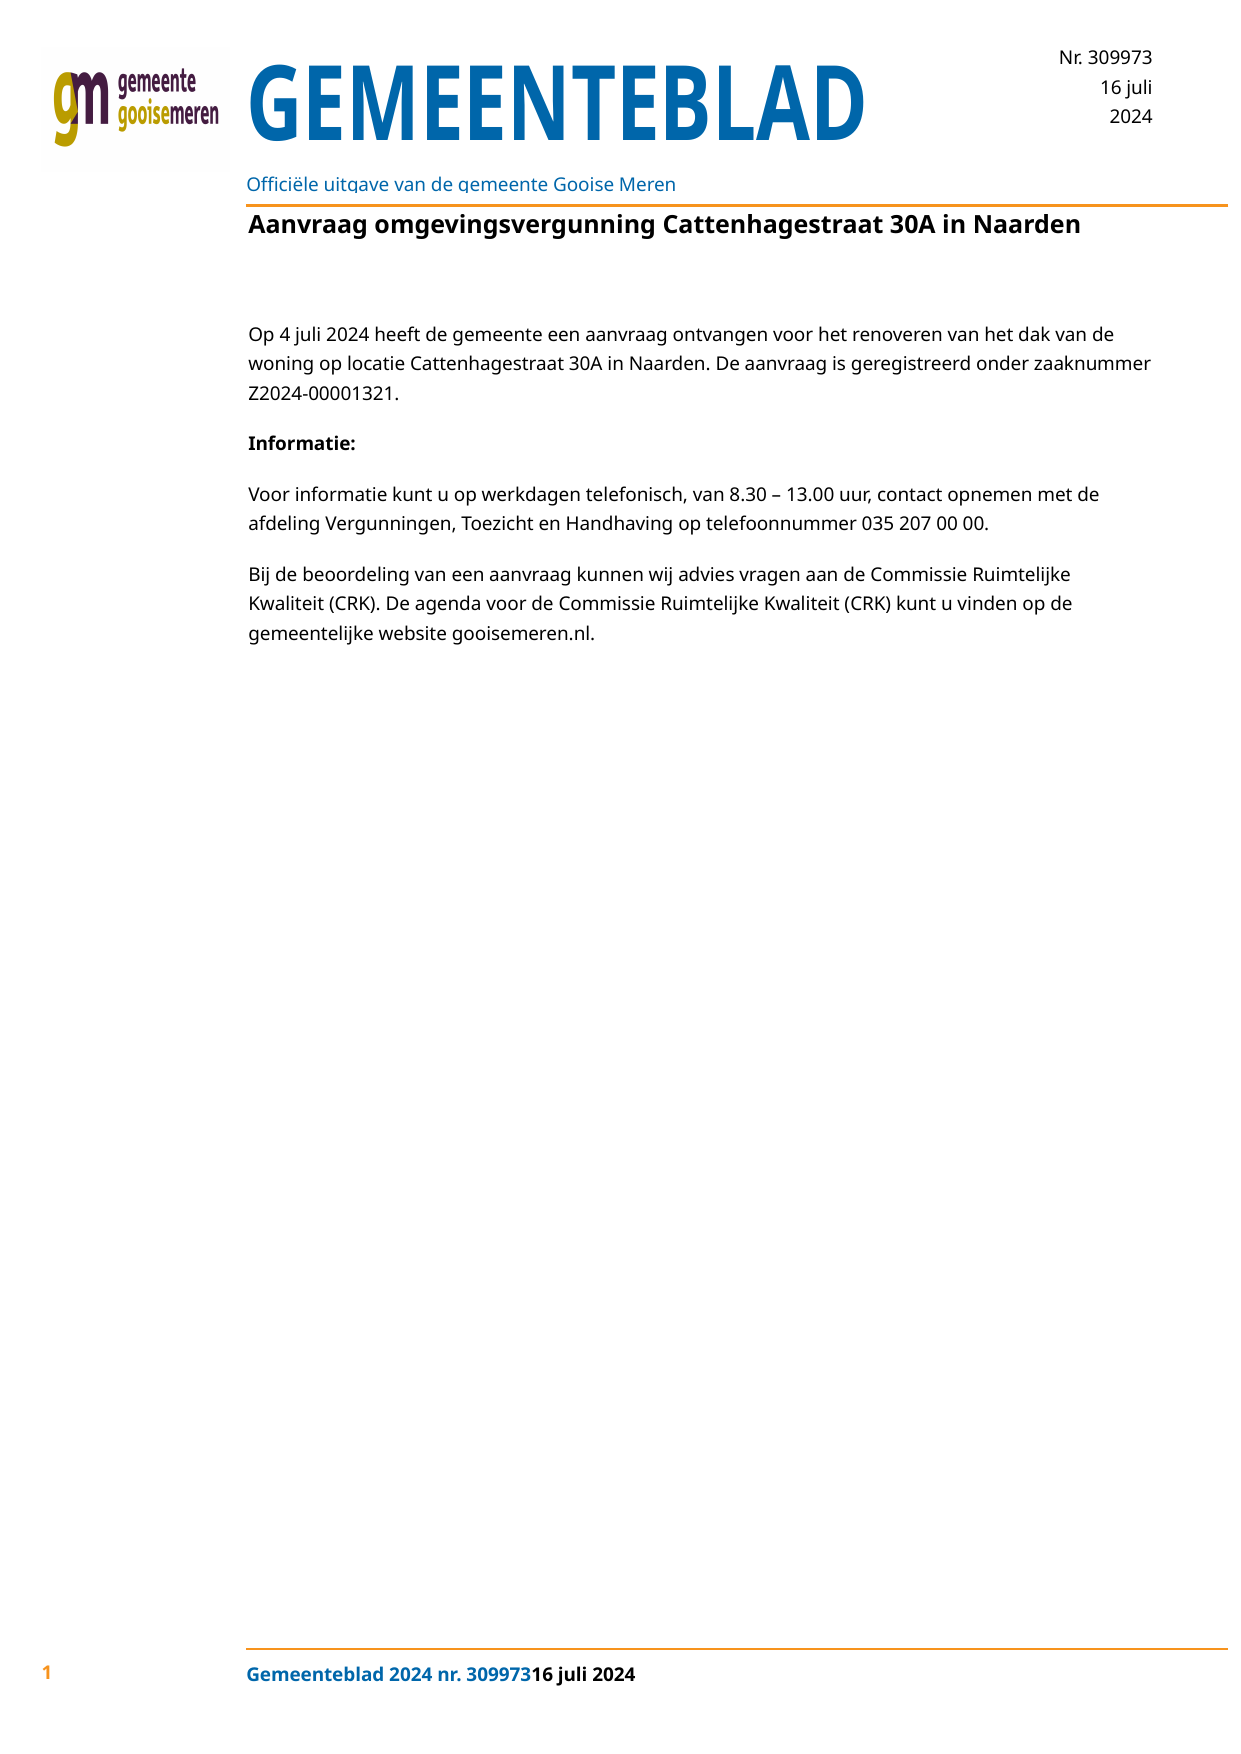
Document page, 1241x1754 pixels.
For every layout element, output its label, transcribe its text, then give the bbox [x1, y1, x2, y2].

text Op 4 juli 2024 heeft de gemeente een aanvraag ontvangen voor het renoveren van het dak van de woning op locatie Cattenhagestraat 30A in Naarden. De aanvraag is geregistreerd onder zaaknummer Z2024-00001321. [248, 321, 1152, 406]
picture [41, 47, 231, 172]
text Bij de beoordeling van een aanvraag kunnen wij advies vragen aan de Commissie Ruimtelijke Kwaliteit (CRK). De agenda voor de Commissie Ruimtelijke Kwaliteit (CRK) kunt u vinden op de gemeentelijke website gooisemeren.nl. [248, 561, 1152, 646]
text Voor informatie kunt u op werkdagen telefonisch, van 8.30 – 13.00 uur, contact opnemen met de afdeling Vergunningen, Toezicht en Handhaving op telefoonnummer 035 207 00 00. [248, 481, 1152, 536]
text Informatie: [248, 430, 1152, 456]
text Aanvraag omgevingsvergunning Cattenhagestraat 30A in Naarden [248, 207, 1152, 241]
